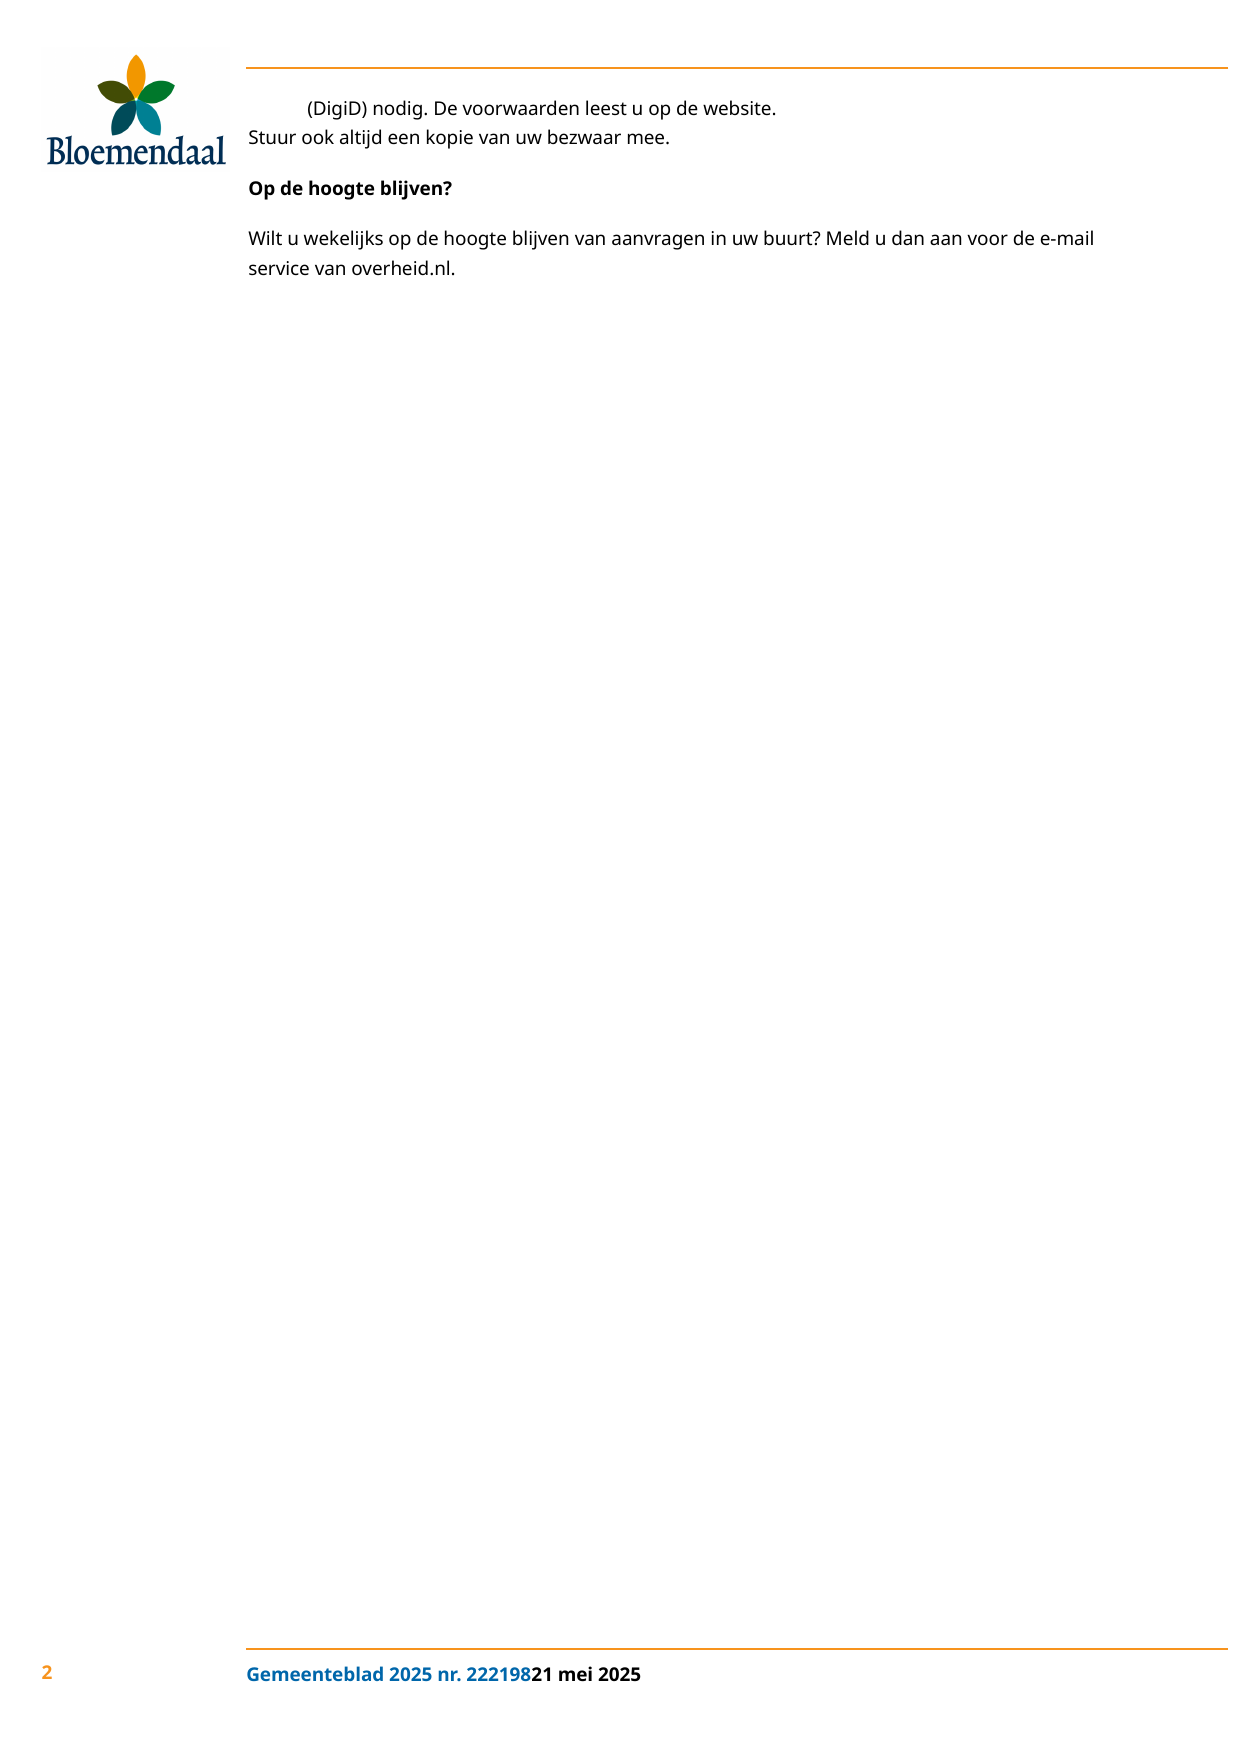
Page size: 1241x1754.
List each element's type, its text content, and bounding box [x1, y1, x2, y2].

picture [41, 47, 231, 172]
text Wilt u wekelijks op de hoogte blijven van aanvragen in uw buurt? Meld u dan aan voor de e-mail service van overheid.nl. [248, 225, 1152, 281]
list (DigiD) nodig. De voorwaarden leest u op de website. [248, 95, 1152, 121]
text Stuur ook altijd een kopie van uw bezwaar mee. [248, 124, 1152, 150]
text Op de hoogte blijven? [248, 175, 1152, 201]
